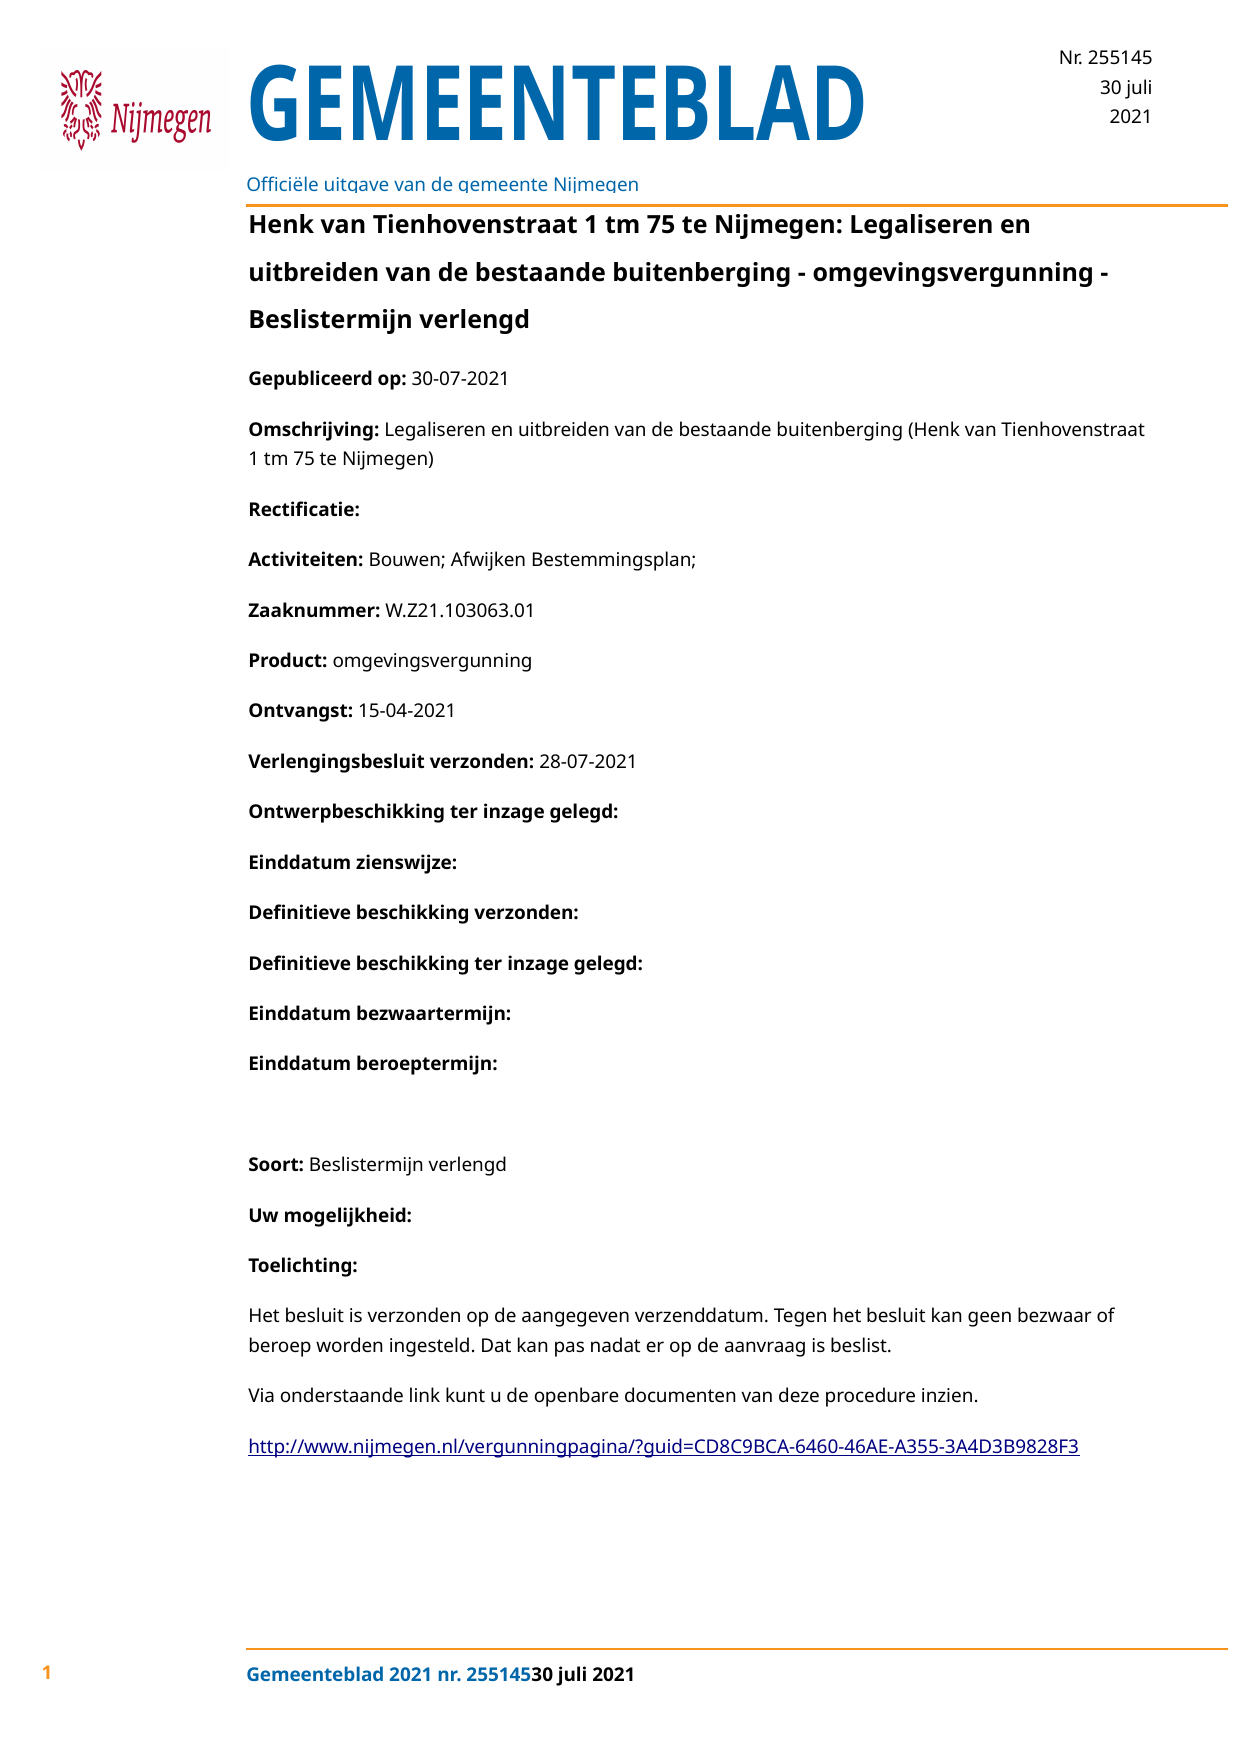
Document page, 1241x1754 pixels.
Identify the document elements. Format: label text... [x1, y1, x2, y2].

text Einddatum beroeptermijn: [248, 1051, 1152, 1076]
text Einddatum bezwaartermijn: [248, 1000, 1152, 1026]
text http://www.nijmegen.nl/vergunningpagina/?guid=CD8C9BCA-6460-46AE-A355-3A4D3B9828F3 [248, 1433, 1152, 1459]
text Zaaknummer: W.Z21.103063.01 [248, 597, 1152, 622]
text Omschrijving: Legaliseren en uitbreiden van de bestaande buitenberging (Henk van Tienhovenstraat 1 tm 75 te Nijmegen) [248, 416, 1152, 471]
picture [41, 47, 231, 172]
text Gepubliceerd op: 30-07-2021 [248, 366, 1152, 391]
text Activiteiten: Bouwen; Afwijken Bestemmingsplan; [248, 546, 1152, 572]
text Het besluit is verzonden op de aangegeven verzenddatum. Tegen het besluit kan geen bezwaar of beroep worden ingesteld. Dat kan pas nadat er op de aanvraag is beslist. [248, 1303, 1152, 1358]
text Einddatum zienswijze: [248, 849, 1152, 874]
text Rectificatie: [248, 496, 1152, 522]
text Henk van Tienhovenstraat 1 tm 75 te Nijmegen: Legaliseren en uitbreiden van de bestaande buitenberging - omgevingsvergunning - Beslistermijn verlengd [248, 207, 1152, 336]
text Ontvangst: 15-04-2021 [248, 698, 1152, 723]
text Definitieve beschikking verzonden: [248, 899, 1152, 925]
text Verlengingsbesluit verzonden: 28-07-2021 [248, 748, 1152, 774]
text Via onderstaande link kunt u de openbare documenten van deze procedure inzien. [248, 1383, 1152, 1408]
text Ontwerpbeschikking ter inzage gelegd: [248, 798, 1152, 824]
text Definitieve beschikking ter inzage gelegd: [248, 950, 1152, 975]
text Uw mogelijkheid: [248, 1202, 1152, 1227]
text Soort: Beslistermijn verlengd [248, 1151, 1152, 1177]
text Toelichting: [248, 1252, 1152, 1278]
text Product: omgevingsvergunning [248, 647, 1152, 673]
